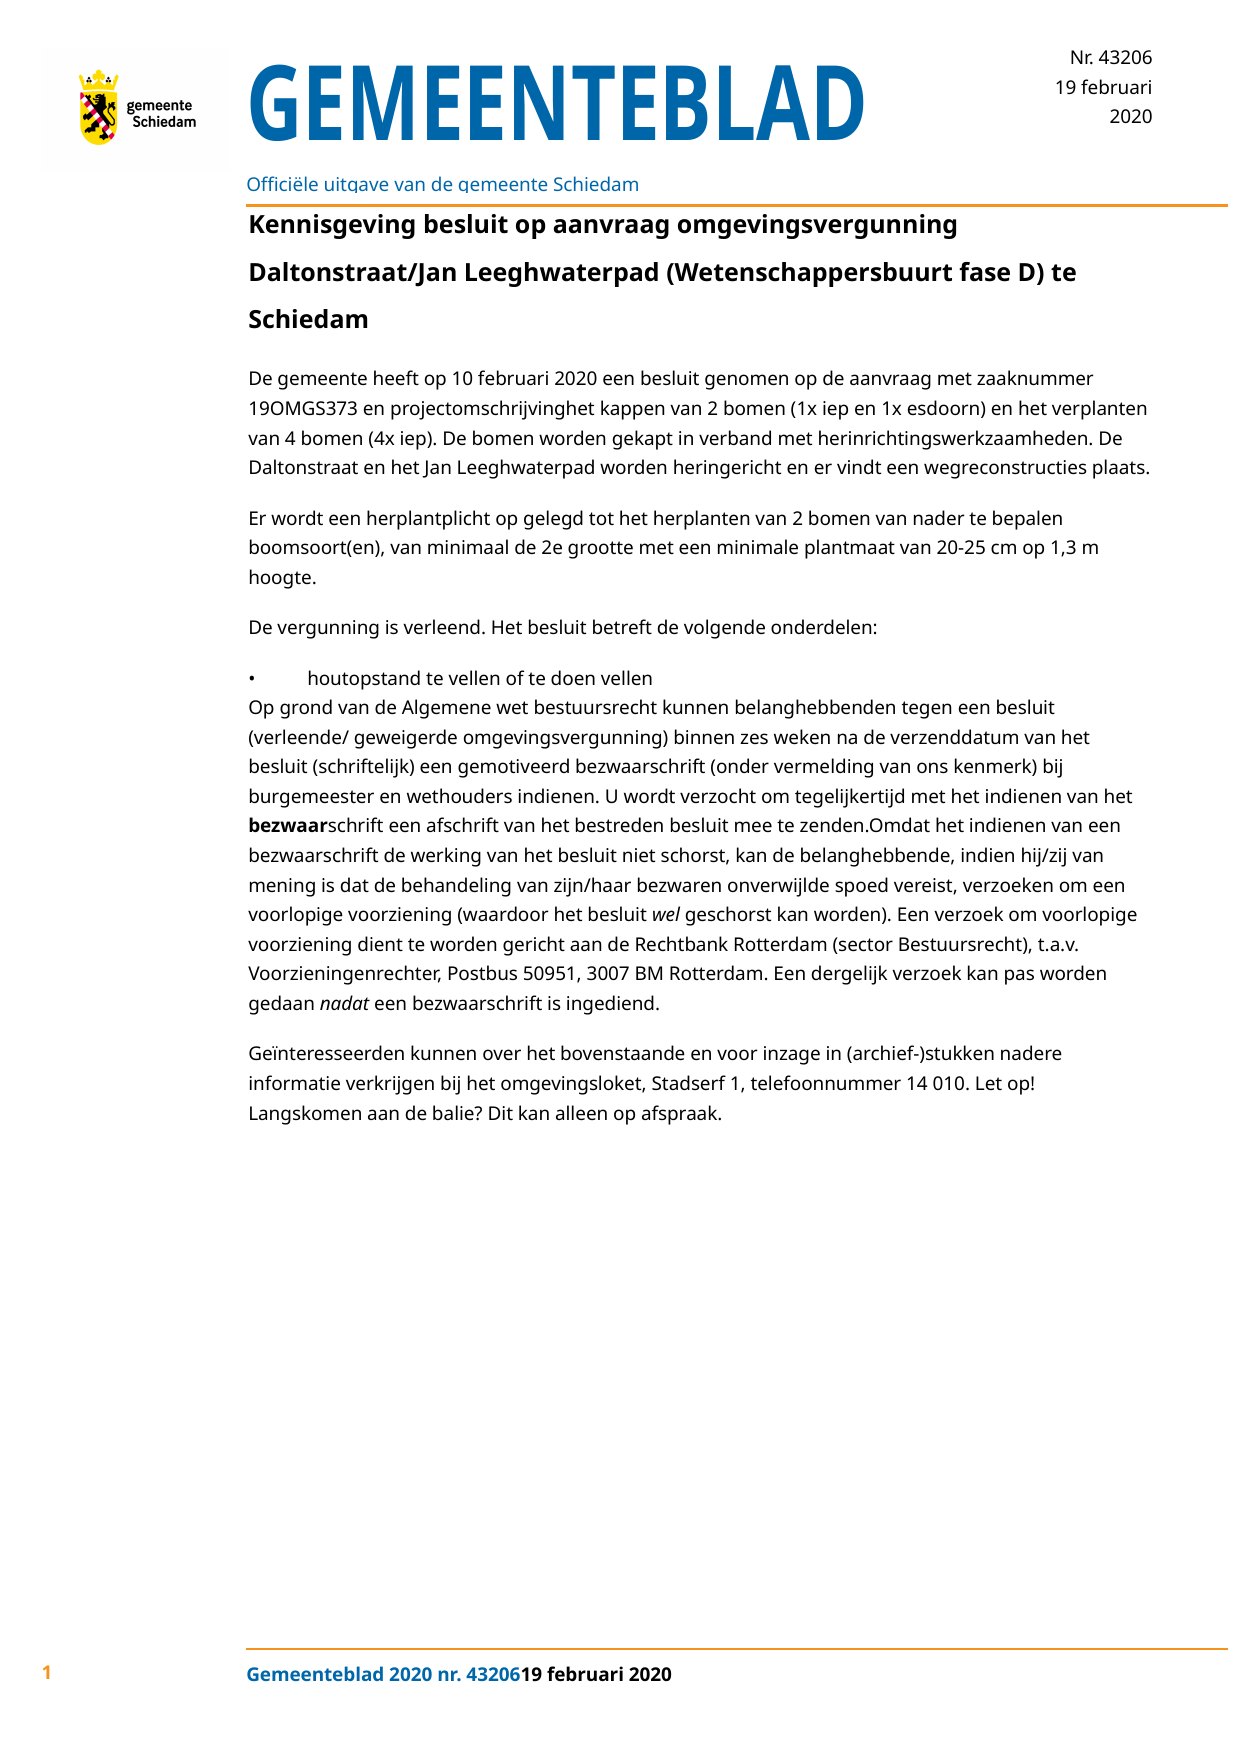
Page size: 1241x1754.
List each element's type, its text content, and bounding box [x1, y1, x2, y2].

list houtopstand te vellen of te doen vellen [248, 665, 1152, 690]
text Geïnteresseerden kunnen over het bovenstaande en voor inzage in (archief-)stukken nadere informatie verkrijgen bij het omgevingsloket, Stadserf 1, telefoonnummer 14 010. Let op! Langskomen aan de balie? Dit kan alleen op afspraak. [248, 1041, 1152, 1125]
text De gemeente heeft op 10 februari 2020 een besluit genomen op de aanvraag met zaaknummer 19OMGS373 en projectomschrijvinghet kappen van 2 bomen (1x iep en 1x esdoorn) en het verplanten van 4 bomen (4x iep). De bomen worden gekapt in verband met herinrichtingswerkzaamheden. De Daltonstraat en het Jan Leeghwaterpad worden heringericht en er vindt een wegreconstructies plaats. [248, 366, 1152, 480]
text Op grond van de Algemene wet bestuursrecht kunnen belanghebbenden tegen een besluit (verleende/ geweigerde omgevingsvergunning) binnen zes weken na de verzenddatum van het besluit (schriftelijk) een gemotiveerd bezwaarschrift (onder vermelding van ons kenmerk) bij burgemeester en wethouders indienen. U wordt verzocht om tegelijkertijd met het indienen van het bezwaarschrift een afschrift van het bestreden besluit mee te zenden.Omdat het indienen van een bezwaarschrift de werking van het besluit niet schorst, kan de belanghebbende, indien hij/zij van mening is dat de behandeling van zijn/haar bezwaren onverwijlde spoed vereist, verzoeken om een voorlopige voorziening (waardoor het besluit wel geschorst kan worden). Een verzoek om voorlopige voorziening dient te worden gericht aan de Rechtbank Rotterdam (sector Bestuursrecht), t.a.v. Voorzieningenrechter, Postbus 50951, 3007 BM Rotterdam. Een dergelijk verzoek kan pas worden gedaan nadat een bezwaarschrift is ingediend. [248, 694, 1152, 1016]
text De vergunning is verleend. Het besluit betreft de volgende onderdelen: [248, 614, 1152, 640]
text Kennisgeving besluit op aanvraag omgevingsvergunning Daltonstraat/Jan Leeghwaterpad (Wetenschappersbuurt fase D) te Schiedam [248, 207, 1152, 336]
picture [41, 47, 231, 172]
text Er wordt een herplantplicht op gelegd tot het herplanten van 2 bomen van nader te bepalen boomsoort(en), van minimaal de 2e grootte met een minimale plantmaat van 20-25 cm op 1,3 m hoogte. [248, 505, 1152, 589]
